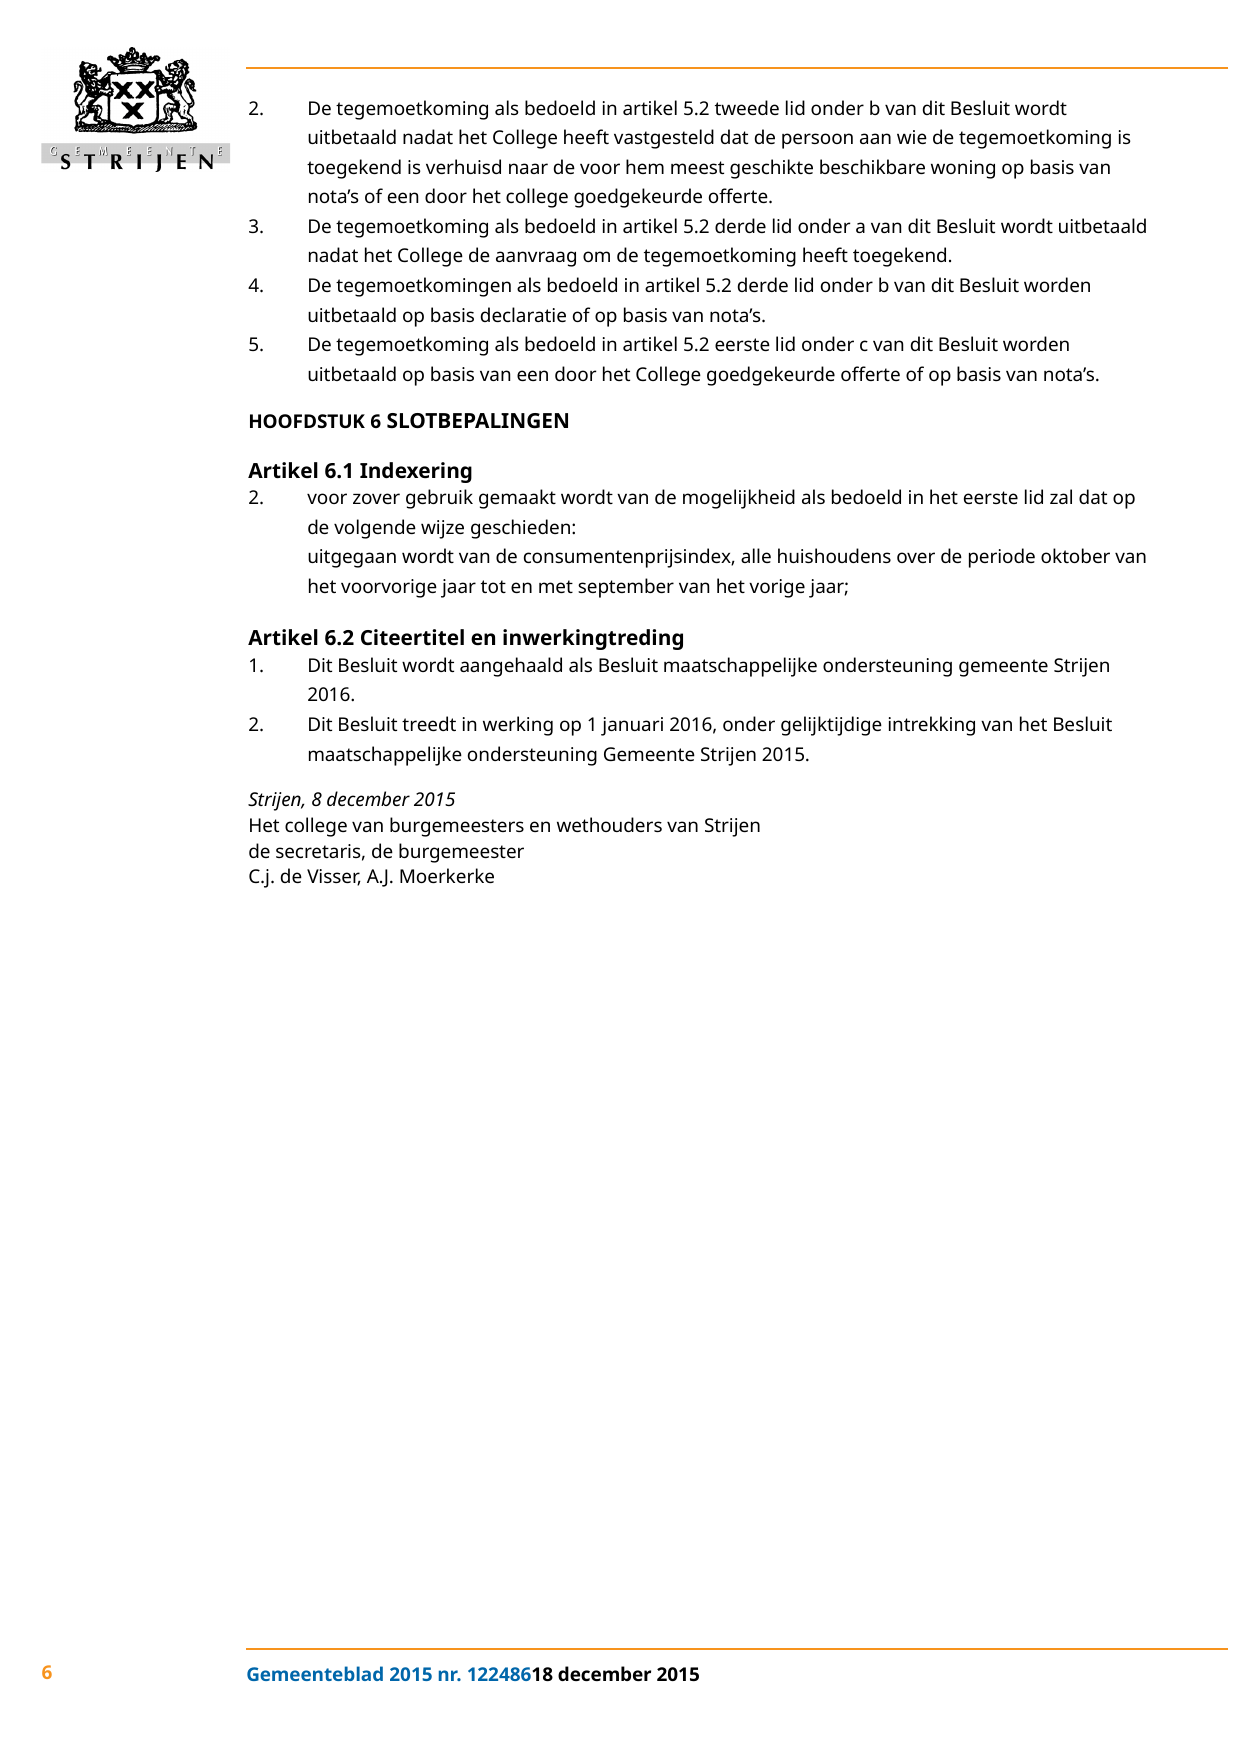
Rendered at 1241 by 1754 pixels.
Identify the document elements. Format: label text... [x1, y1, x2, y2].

list Dit Besluit wordt aangehaald als Besluit maatschappelijke ondersteuning gemeente Strijen 2016. [248, 652, 1152, 707]
text Het college van burgemeesters en wethouders van Strijen [248, 812, 1152, 838]
list De tegemoetkoming als bedoeld in artikel 5.2 derde lid onder a van dit Besluit wordt uitbetaald nadat het College de aanvraag om de tegemoetkoming heeft toegekend. [248, 213, 1152, 268]
text HOOFDSTUK 6 SLOTBEPALINGEN [248, 407, 1152, 435]
text Artikel 6.2 Citeertitel en inwerkingtreding [248, 623, 1152, 652]
list De tegemoetkoming als bedoeld in artikel 5.2 eerste lid onder c van dit Besluit worden uitbetaald op basis van een door het College goedgekeurde offerte of op basis van nota’s. [248, 331, 1152, 387]
picture [41, 47, 231, 172]
text Strijen, 8 december 2015 [248, 786, 1152, 812]
list voor zover gebruik gemaakt wordt van de mogelijkheid als bedoeld in het eerste lid zal dat op de volgende wijze geschieden: [248, 484, 1152, 540]
list Dit Besluit treedt in werking op 1 januari 2016, onder gelijktijdige intrekking van het Besluit maatschappelijke ondersteuning Gemeente Strijen 2015. [248, 711, 1152, 766]
list De tegemoetkomingen als bedoeld in artikel 5.2 derde lid onder b van dit Besluit worden uitbetaald op basis declaratie of op basis van nota’s. [248, 272, 1152, 328]
text de secretaris, de burgemeester [248, 838, 1152, 863]
list uitgegaan wordt van de consumentenprijsindex, alle huishoudens over de periode oktober van het voorvorige jaar tot en met september van het vorige jaar; [248, 543, 1152, 599]
text C.j. de Visser, A.J. Moerkerke [248, 863, 1152, 889]
text Artikel 6.1 Indexering [248, 456, 1152, 484]
list De tegemoetkoming als bedoeld in artikel 5.2 tweede lid onder b van dit Besluit wordt uitbetaald nadat het College heeft vastgesteld dat de persoon aan wie de tegemoetkoming is toegekend is verhuisd naar de voor hem meest geschikte beschikbare woning op basis van nota’s of een door het college goedgekeurde offerte. [248, 95, 1152, 209]
